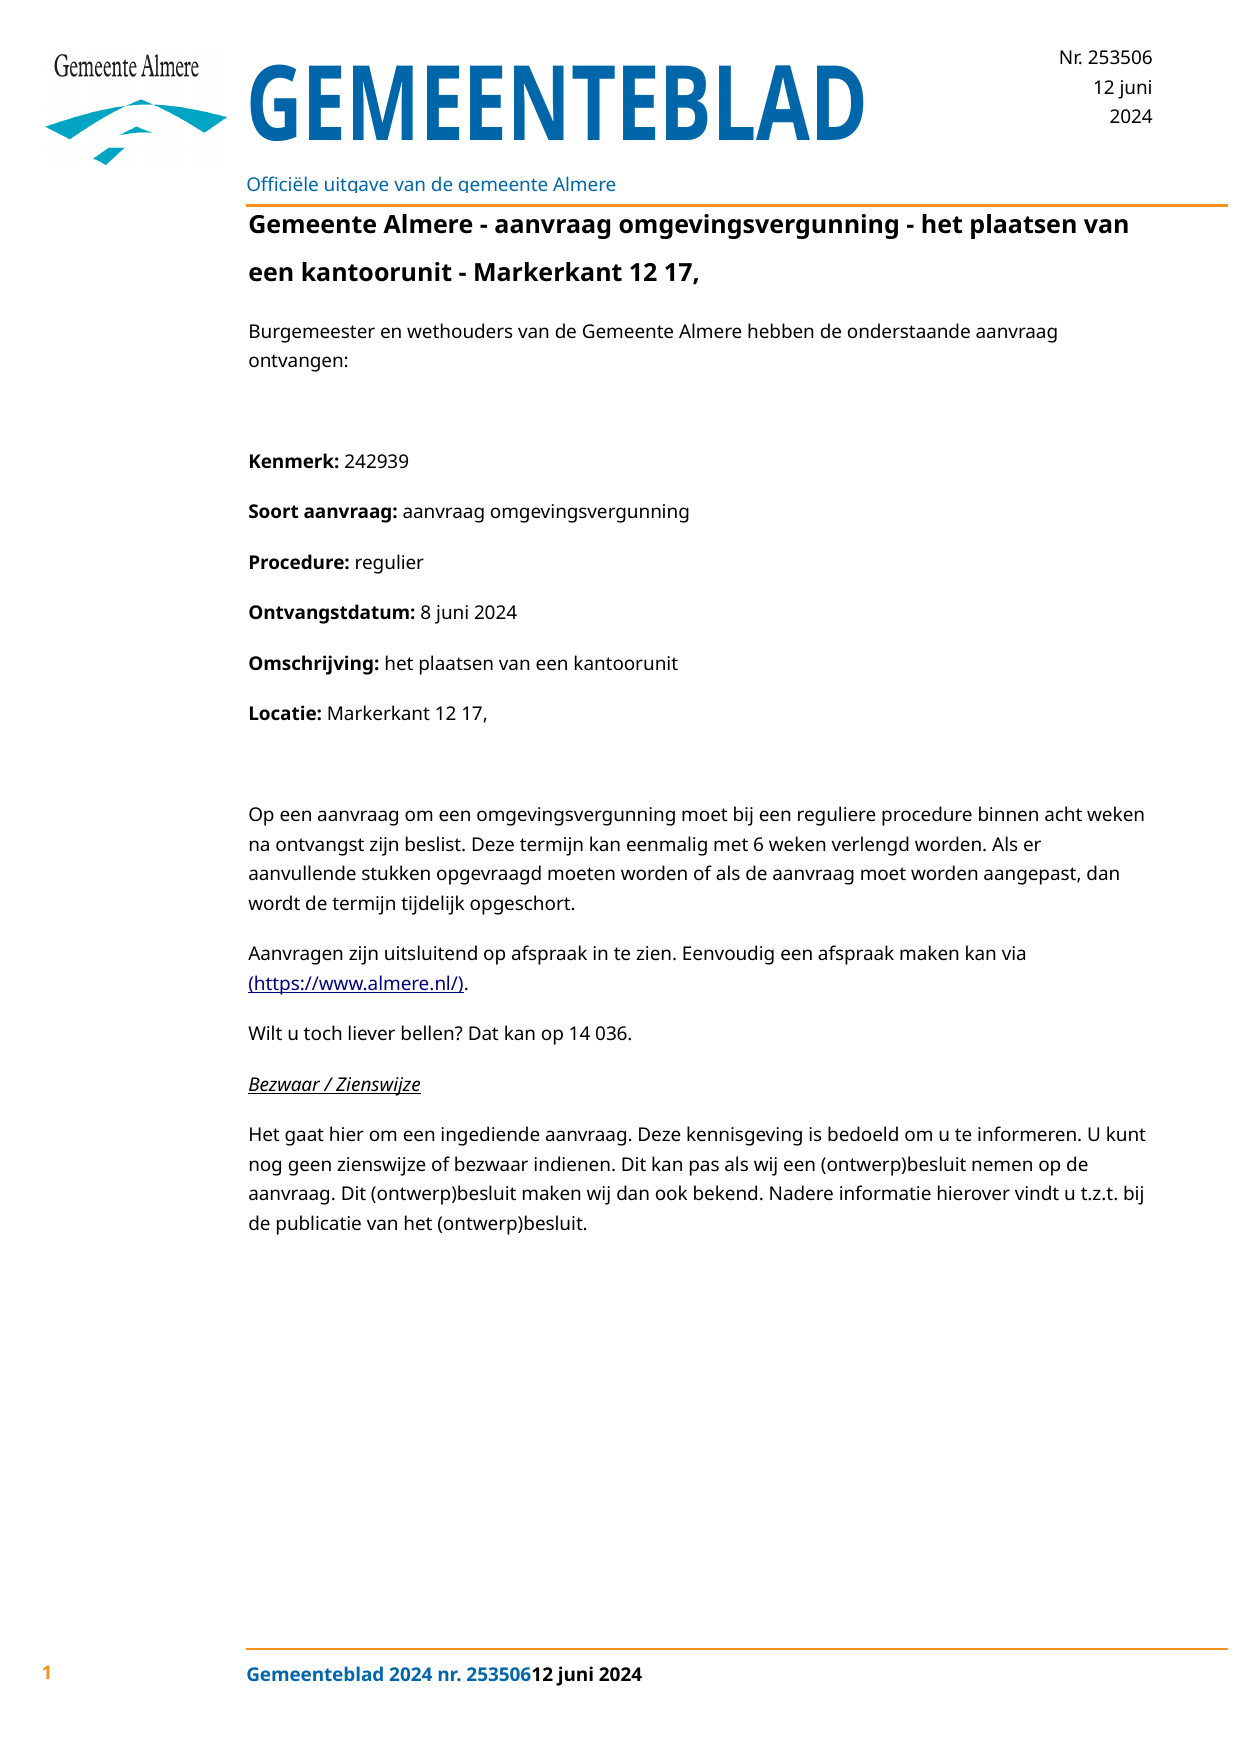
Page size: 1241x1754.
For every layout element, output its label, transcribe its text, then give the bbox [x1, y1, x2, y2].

text Soort aanvraag: aanvraag omgevingsvergunning [248, 499, 1152, 524]
text Wilt u toch liever bellen? Dat kan op 14 036. [248, 1020, 1152, 1046]
text Aanvragen zijn uitsluitend op afspraak in te zien. Eenvoudig een afspraak maken kan via (https://www.almere.nl/). [248, 940, 1152, 996]
text Procedure: regulier [248, 549, 1152, 575]
text Locatie: Markerkant 12 17, [248, 700, 1152, 726]
text Ontvangstdatum: 8 juni 2024 [248, 599, 1152, 625]
text Bezwaar / Zienswijze [248, 1071, 1152, 1097]
text Omschrijving: het plaatsen van een kantoorunit [248, 650, 1152, 676]
text Gemeente Almere - aanvraag omgevingsvergunning - het plaatsen van een kantoorunit - Markerkant 12 17, [248, 207, 1152, 288]
picture [41, 47, 231, 172]
text Burgemeester en wethouders van de Gemeente Almere hebben de onderstaande aanvraag ontvangen: [248, 318, 1152, 373]
text Het gaat hier om een ingediende aanvraag. Deze kennisgeving is bedoeld om u te informeren. U kunt nog geen zienswijze of bezwaar indienen. Dit kan pas als wij een (ontwerp)besluit nemen op de aanvraag. Dit (ontwerp)besluit maken wij dan ook bekend. Nadere informatie hierover vindt u t.z.t. bij de publicatie van het (ontwerp)besluit. [248, 1121, 1152, 1236]
text Kenmerk: 242939 [248, 448, 1152, 474]
text Op een aanvraag om een omgevingsvergunning moet bij een reguliere procedure binnen acht weken na ontvangst zijn beslist. Deze termijn kan eenmalig met 6 weken verlengd worden. Als er aanvullende stukken opgevraagd moeten worden of als de aanvraag moet worden aangepast, dan wordt de termijn tijdelijk opgeschort. [248, 801, 1152, 916]
